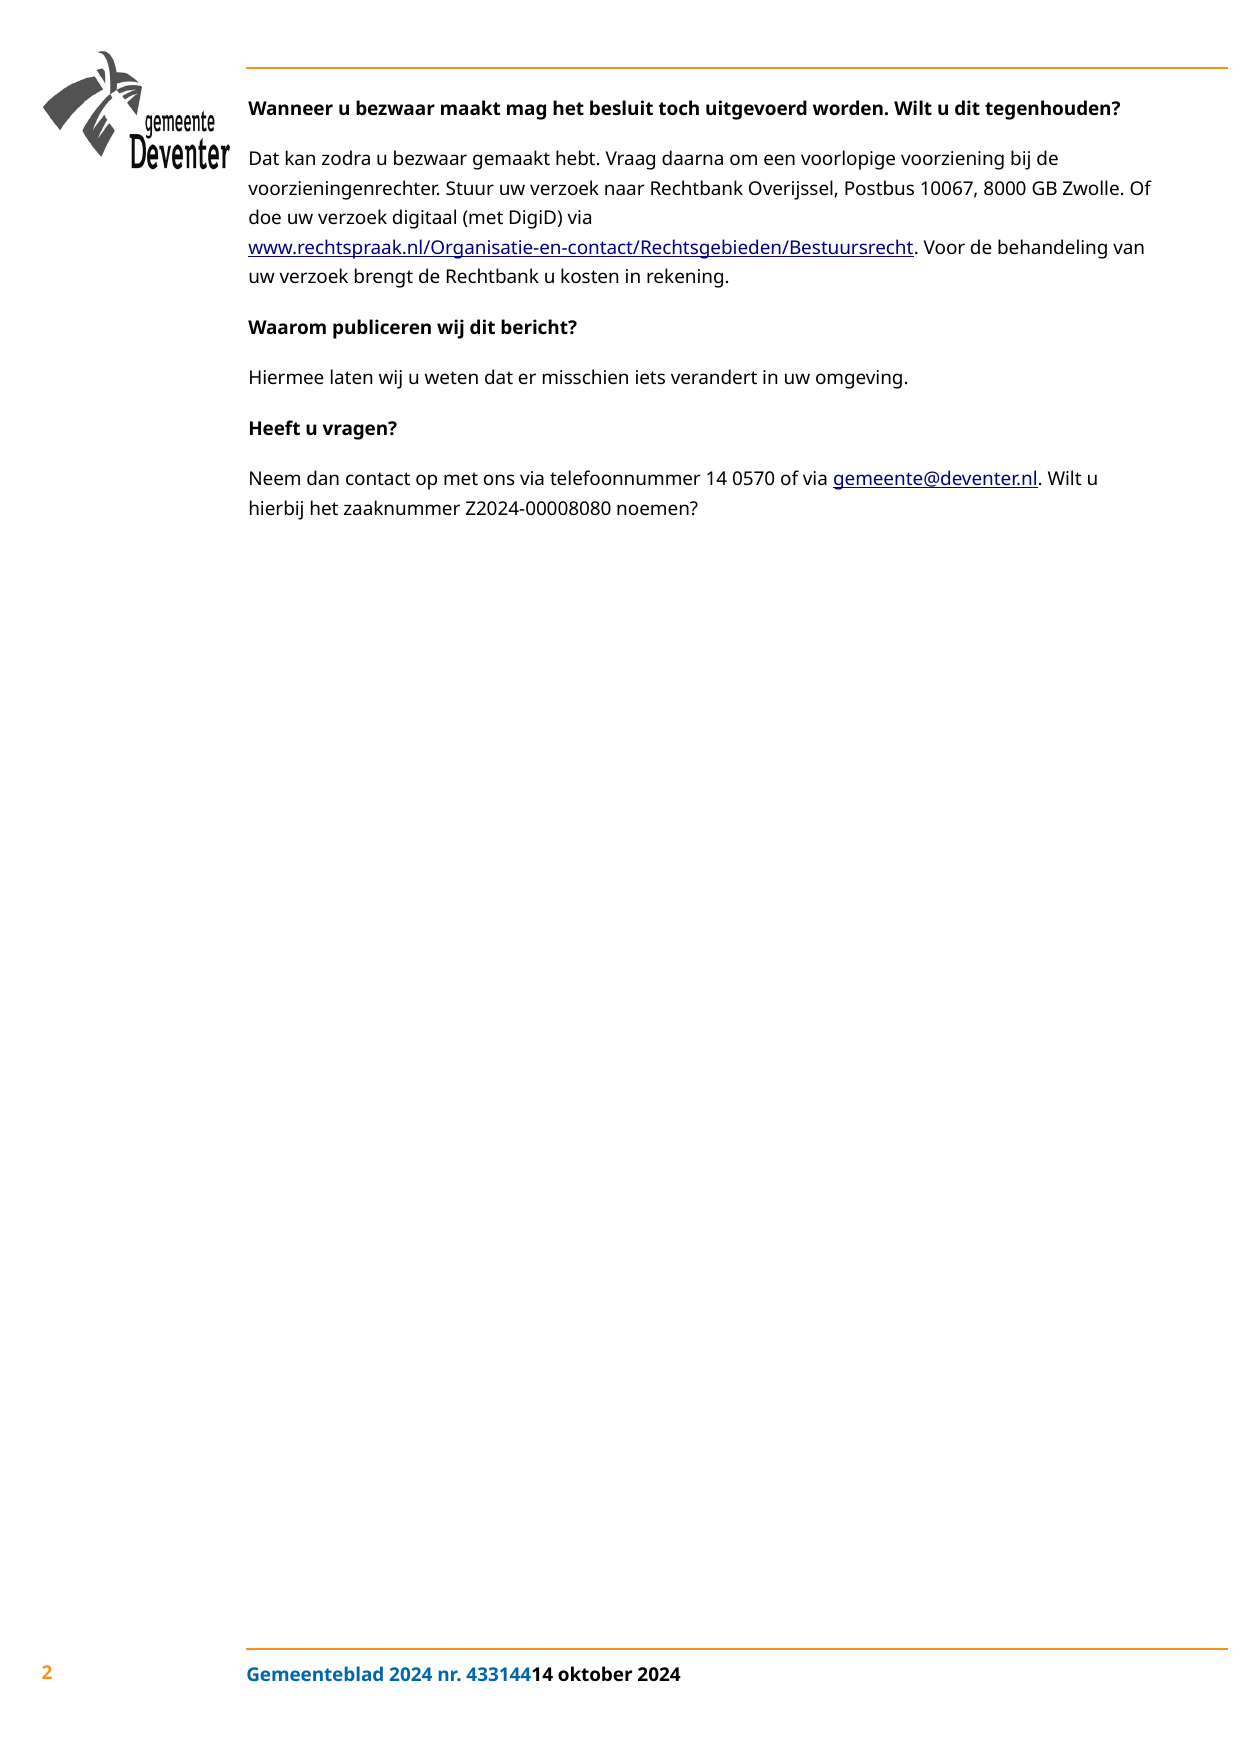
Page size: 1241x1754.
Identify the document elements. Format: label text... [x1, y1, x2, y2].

text Neem dan contact op met ons via telefoonnummer 14 0570 of via gemeente@deventer.nl. Wilt u hierbij het zaaknummer Z2024-00008080 noemen? [248, 465, 1152, 521]
text Hiermee laten wij u weten dat er misschien iets verandert in uw omgeving. [248, 364, 1152, 390]
text Heeft u vragen? [248, 415, 1152, 441]
text Wanneer u bezwaar maakt mag het besluit toch uitgevoerd worden. Wilt u dit tegenhouden? [248, 95, 1152, 121]
text Waarom publiceren wij dit bericht? [248, 314, 1152, 340]
text Dat kan zodra u bezwaar gemaakt hebt. Vraag daarna om een voorlopige voorziening bij de voorzieningenrechter. Stuur uw verzoek naar Rechtbank Overijssel, Postbus 10067, 8000 GB Zwolle. Of doe uw verzoek digitaal (met DigiD) via www.rechtspraak.nl/Organisatie-en-contact/Rechtsgebieden/Bestuursrecht. Voor de behandeling van uw verzoek brengt de Rechtbank u kosten in rekening. [248, 145, 1152, 289]
picture [41, 47, 231, 172]
